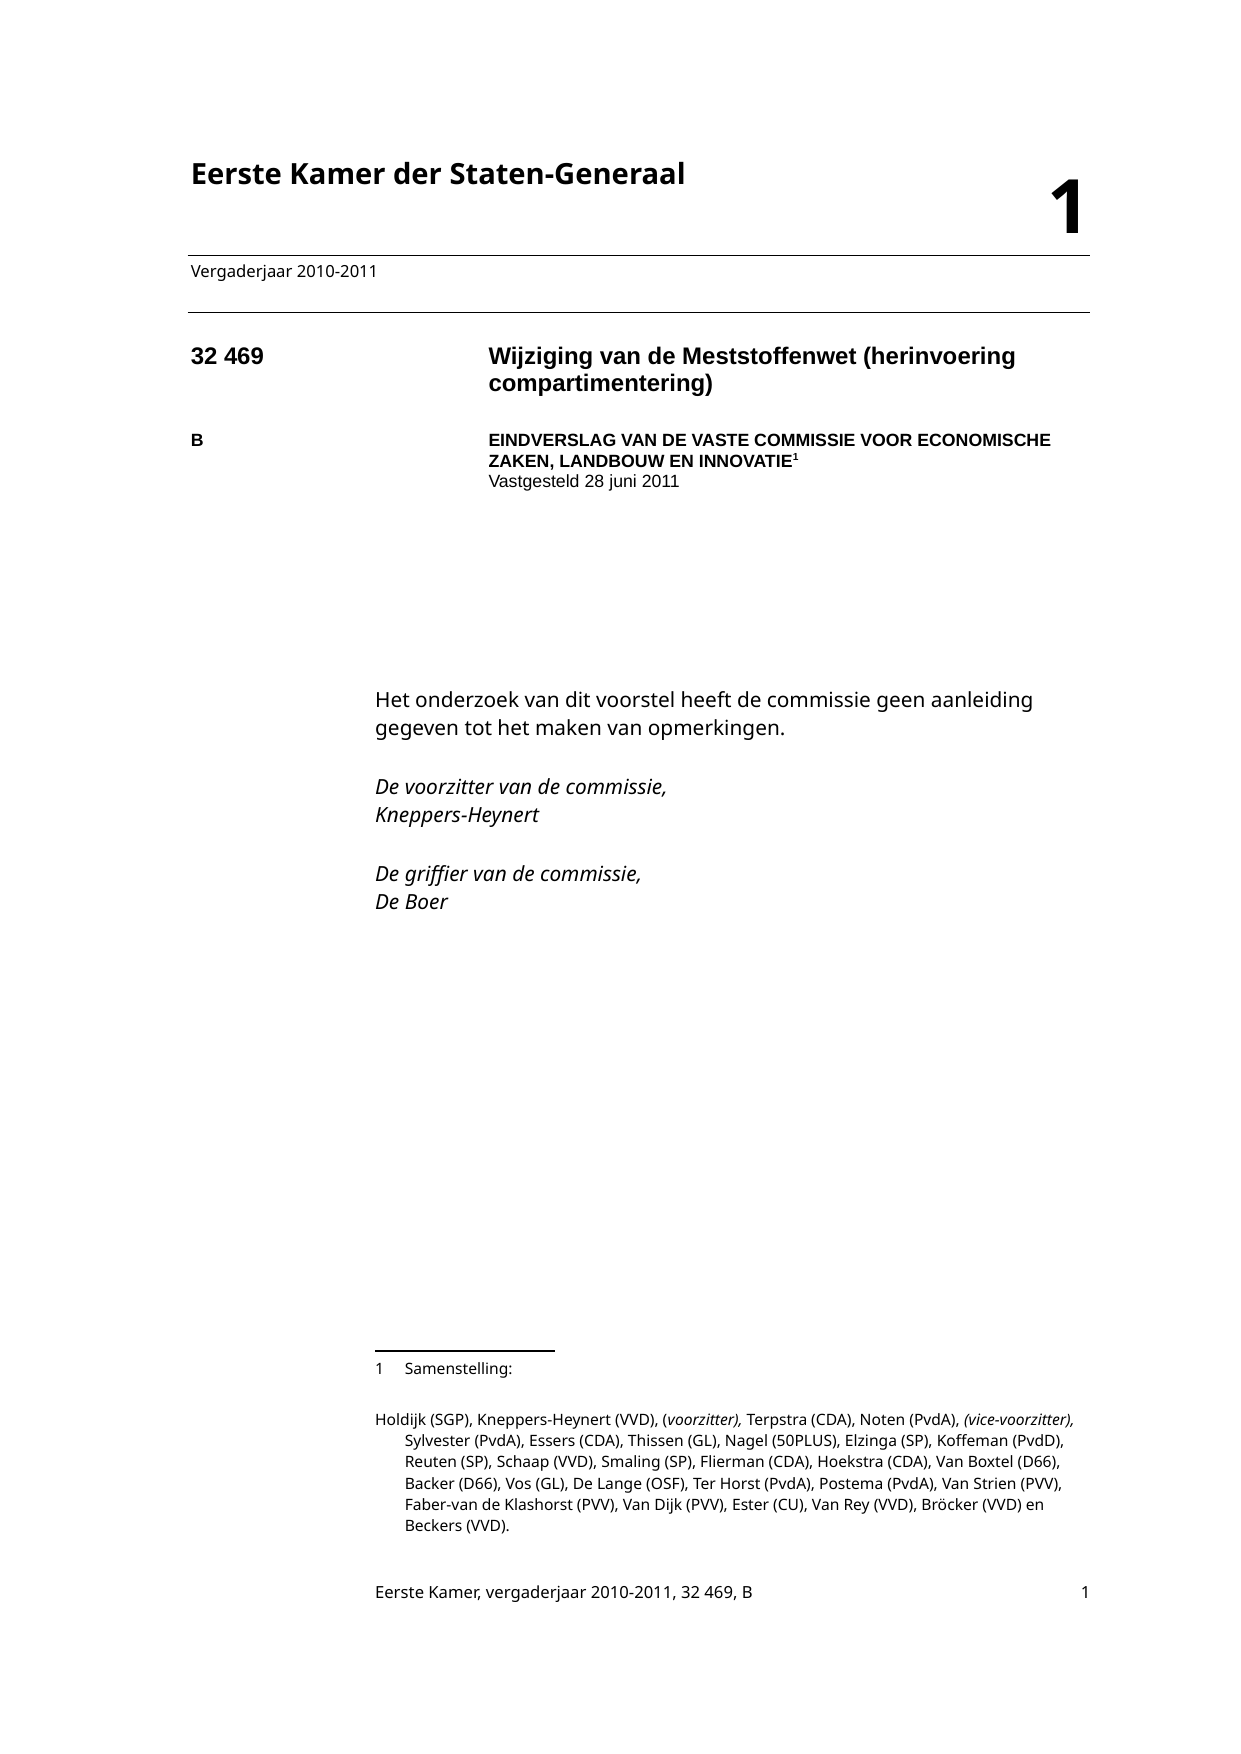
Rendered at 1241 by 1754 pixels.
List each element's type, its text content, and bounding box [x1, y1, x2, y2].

table_header 1 [910, 150, 1090, 255]
table_header Eerste Kamer der Staten-Generaal [188, 150, 909, 255]
text De Boer [375, 887, 1090, 916]
table_cell 32 469 [188, 339, 485, 427]
table_cell Wijziging van de Meststoffenwet (herinvoering compartimentering) [485, 339, 1090, 427]
table_cell [485, 256, 1090, 312]
table_cell B [188, 427, 485, 566]
text De griffier van de commissie, [375, 859, 1090, 887]
text De voorzitter van de commissie, [375, 772, 1090, 800]
table_cell [188, 313, 485, 339]
table_cell [485, 313, 1090, 339]
table_cell EINDVERSLAG VAN DE VASTE COMMISSIE VOOR ECONOMISCHE ZAKEN, LANDBOUW EN INNOVATIE Vastgesteld 28 juni 2011 [485, 427, 1090, 566]
table_cell Vergaderjaar 2010-2011 [188, 256, 485, 312]
text Het onderzoek van dit voorstel heeft de commissie geen aanleiding gegeven tot het maken van opmerkingen. [375, 685, 1090, 742]
text Kneppers-Heynert [375, 800, 1090, 829]
